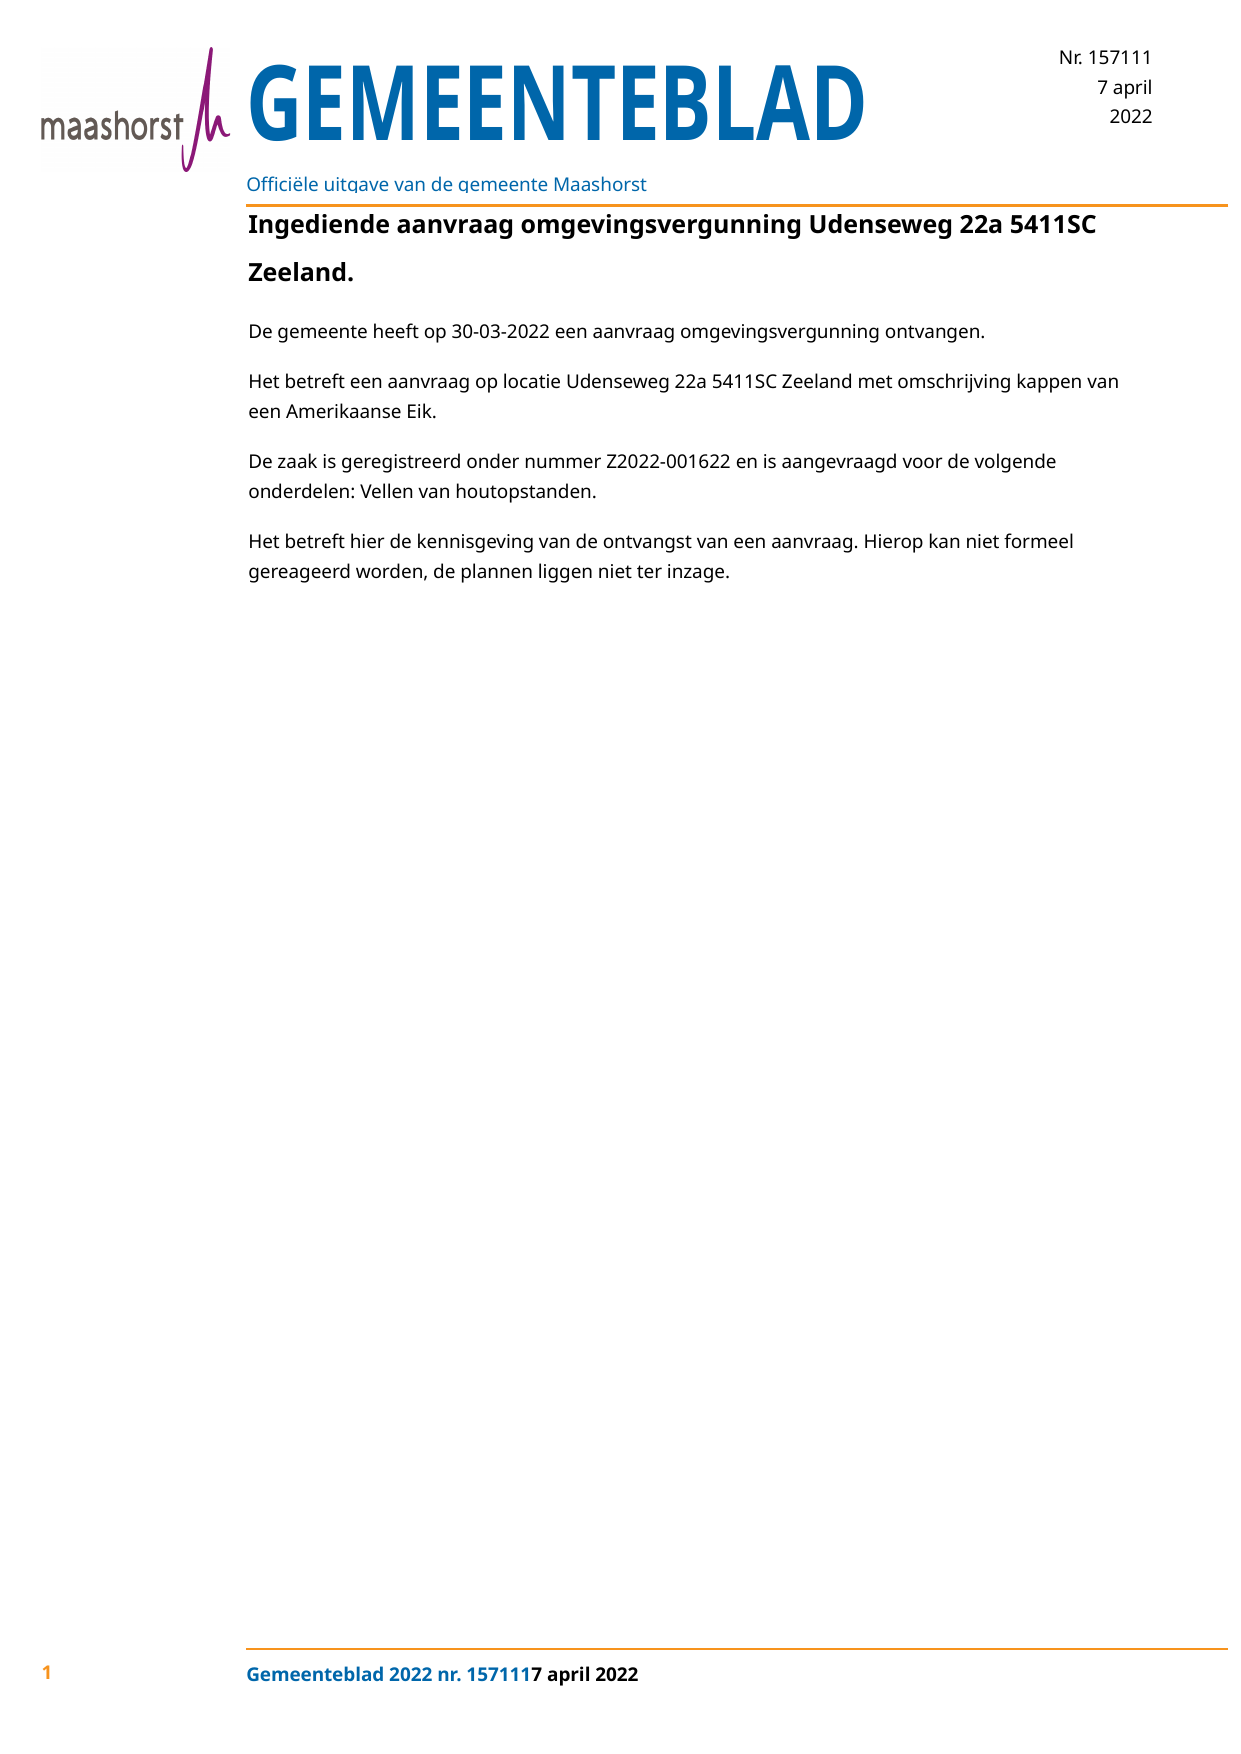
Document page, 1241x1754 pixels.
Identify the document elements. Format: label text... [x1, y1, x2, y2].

text Het betreft hier de kennisgeving van de ontvangst van een aanvraag. Hierop kan niet formeel gereageerd worden, de plannen liggen niet ter inzage. [248, 528, 1152, 584]
text Het betreft een aanvraag op locatie Udenseweg 22a 5411SC Zeeland met omschrijving kappen van een Amerikaanse Eik. [248, 368, 1152, 424]
picture [41, 47, 231, 172]
text Ingediende aanvraag omgevingsvergunning Udenseweg 22a 5411SC Zeeland. [248, 207, 1152, 288]
text De zaak is geregistreerd onder nummer Z2022-001622 en is aangevraagd voor de volgende onderdelen: Vellen van houtopstanden. [248, 448, 1152, 504]
text De gemeente heeft op 30-03-2022 een aanvraag omgevingsvergunning ontvangen. [248, 318, 1152, 344]
